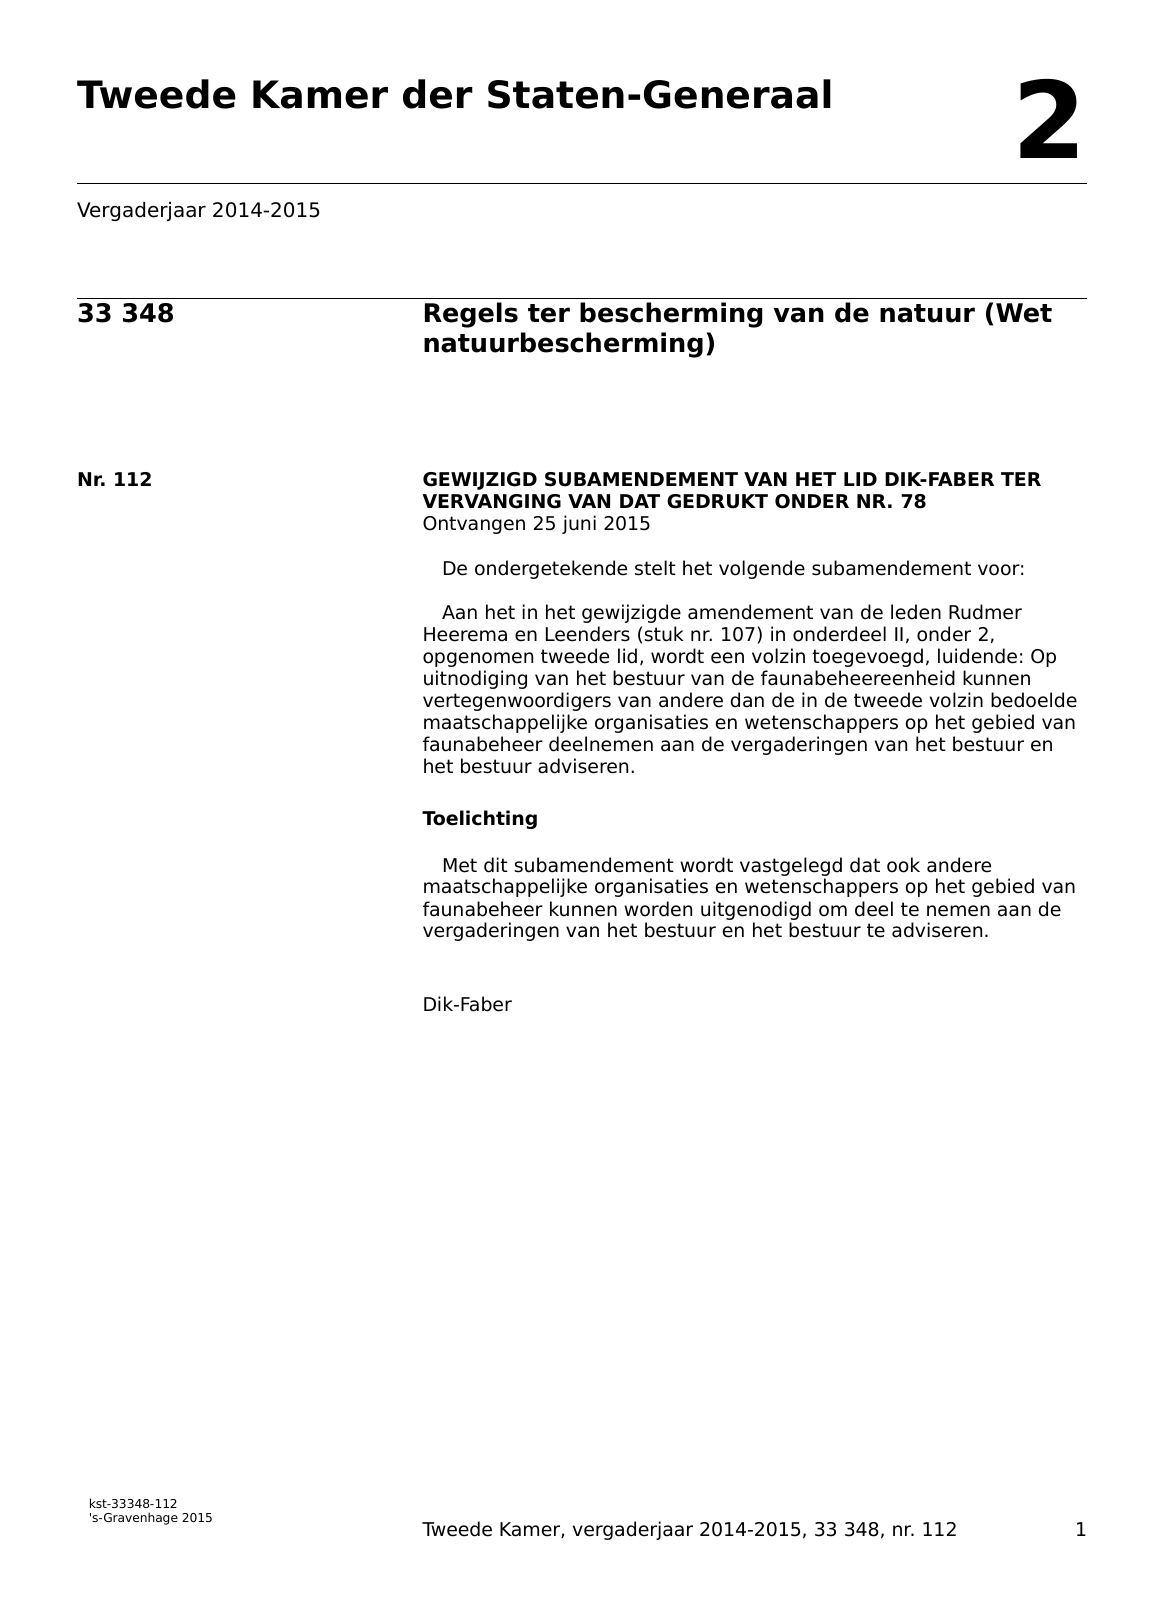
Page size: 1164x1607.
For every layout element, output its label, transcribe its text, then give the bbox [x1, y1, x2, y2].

text Ontvangen 25 juni 2015 [422, 513, 1087, 535]
text kst-33348-112 [88, 1497, 323, 1511]
subtitle Toelichting [422, 807, 1087, 829]
table_header Tweede Kamer der Staten-Generaal [77, 59, 886, 183]
text Aan het in het gewijzigde amendement van de leden Rudmer Heerema en Leenders (stuk nr. 107) in onderdeel II, onder 2, opgenomen tweede lid, wordt een volzin toegevoegd, luidende: Op uitnodiging van het bestuur van de faunabeheereenheid kunnen vertegenwoordigers van andere dan de in de tweede volzin bedoelde maatschappelijke organisaties en wetenschappers op het gebied van faunabeheer deelnemen aan de vergaderingen van het bestuur en het bestuur adviseren. [422, 602, 1087, 777]
subtitle Nr. 112 GEWIJZIGD SUBAMENDEMENT VAN HET LID DIK-FABER TER VERVANGING VAN DAT GEDRUKT ONDER NR. 78 [77, 469, 1087, 513]
subtitle 33 348 Regels ter bescherming van de natuur (Wet natuurbescherming) [77, 299, 1087, 358]
table_cell Vergaderjaar 2014-2015 [77, 184, 1087, 298]
text 's-Gravenhage 2015 [88, 1511, 323, 1525]
text Dik-Faber [422, 972, 1087, 1016]
table_header 2 [886, 59, 1087, 183]
text De ondergetekende stelt het volgende subamendement voor: [422, 557, 1087, 579]
text Met dit subamendement wordt vastgelegd dat ook andere maatschappelijke organisaties en wetenschappers op het gebied van faunabeheer kunnen worden uitgenodigd om deel te nemen aan de vergaderingen van het bestuur en het bestuur te adviseren. [422, 854, 1087, 942]
